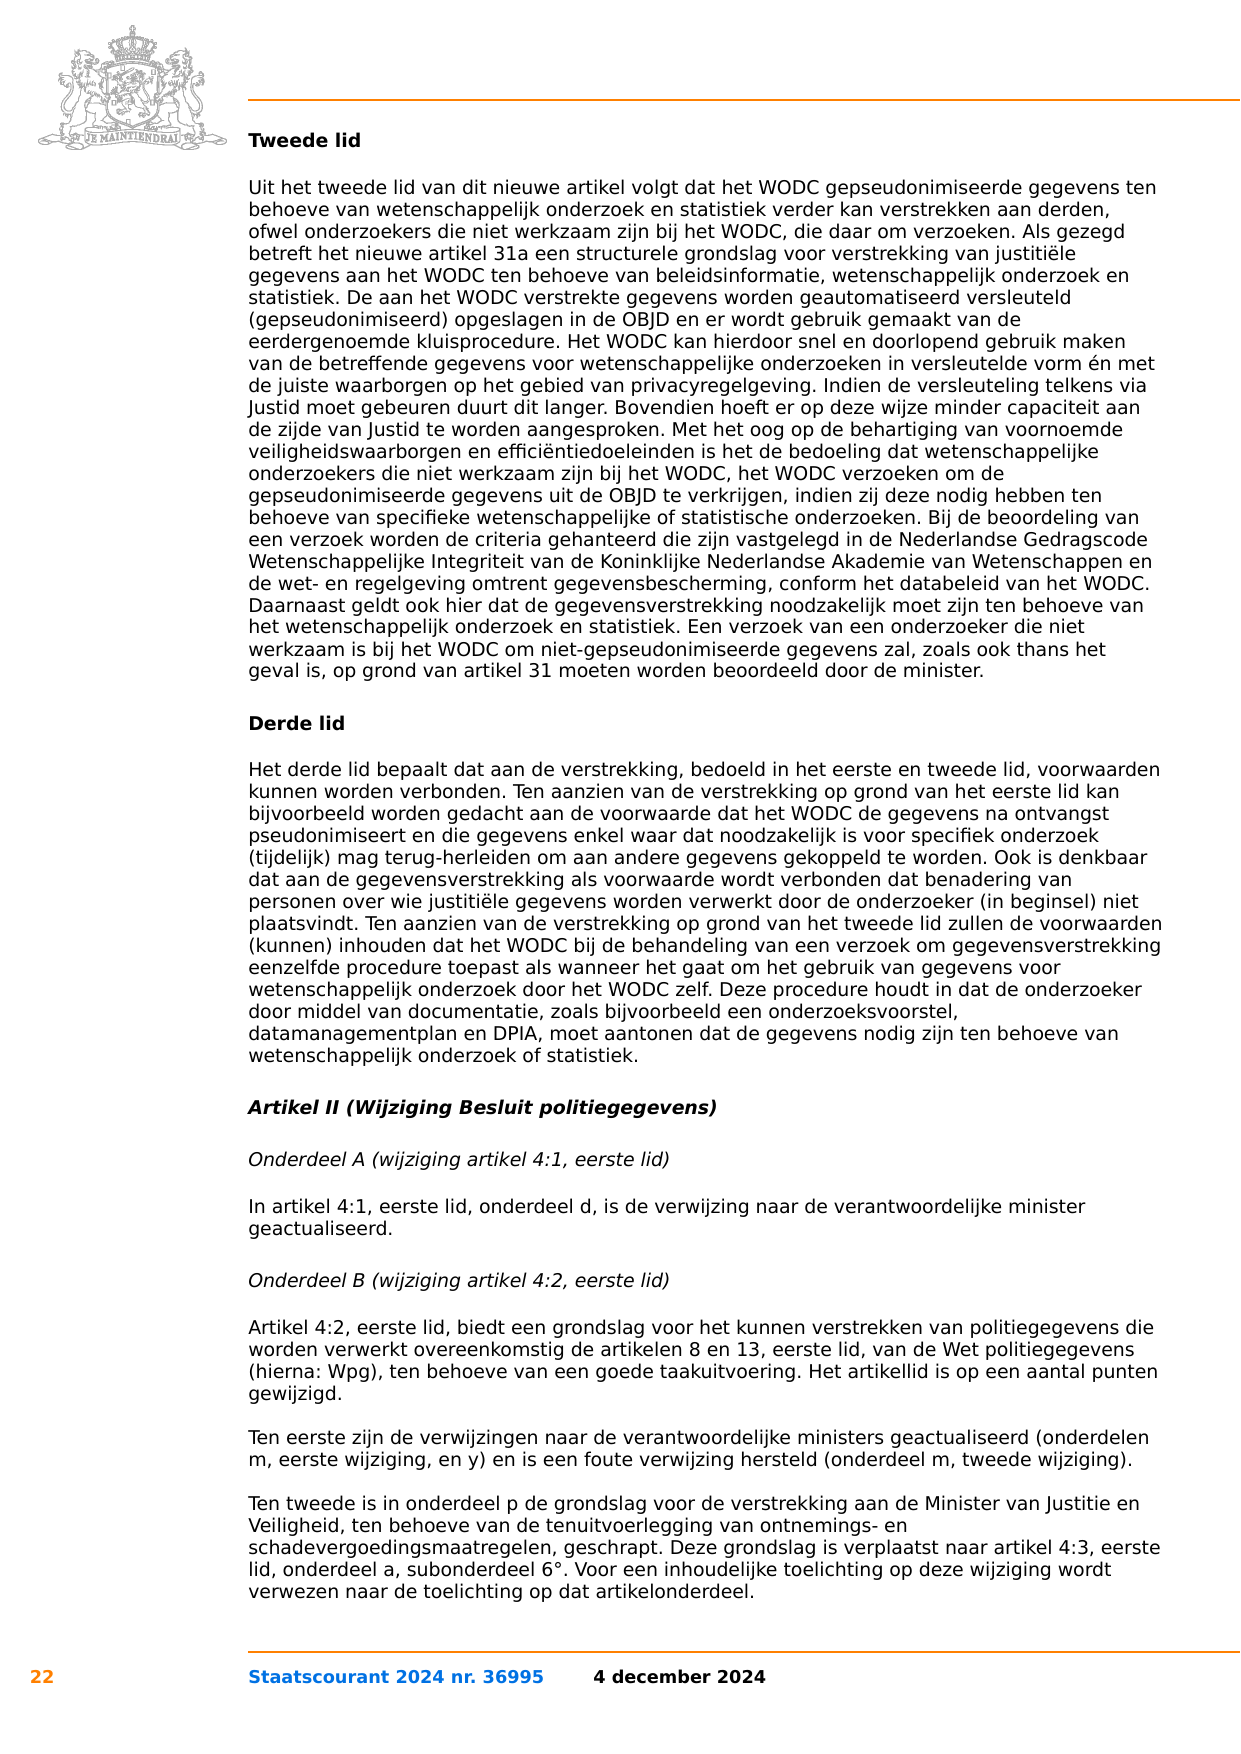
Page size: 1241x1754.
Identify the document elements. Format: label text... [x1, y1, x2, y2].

subtitle Onderdeel A (wijziging artikel 4:1, eerste lid) [248, 1149, 1163, 1171]
text Ten eerste zijn de verwijzingen naar de verantwoordelijke ministers geactualiseerd (onderdelen m, eerste wijziging, en y) en is een foute verwijzing hersteld (onderdeel m, tweede wijziging). [248, 1427, 1163, 1471]
subtitle Tweede lid [248, 130, 1163, 152]
picture [38, 25, 227, 150]
text Het derde lid bepaalt dat aan de verstrekking, bedoeld in het eerste en tweede lid, voorwaarden kunnen worden verbonden. Ten aanzien van de verstrekking op grond van het eerste lid kan bijvoorbeeld worden gedacht aan de voorwaarde dat het WODC de gegevens na ontvangst pseudonimiseert en die gegevens enkel waar dat noodzakelijk is voor specifiek onderzoek (tijdelijk) mag terug-herleiden om aan andere gegevens gekoppeld te worden. Ook is denkbaar dat aan de gegevensverstrekking als voorwaarde wordt verbonden dat benadering van personen over wie justitiële gegevens worden verwerkt door de onderzoeker (in beginsel) niet plaatsvindt. Ten aanzien van de verstrekking op grond van het tweede lid zullen de voorwaarden (kunnen) inhouden dat het WODC bij de behandeling van een verzoek om gegevensverstrekking eenzelfde procedure toepast als wanneer het gaat om het gebruik van gegevens voor wetenschappelijk onderzoek door het WODC zelf. Deze procedure houdt in dat de onderzoeker door middel van documentatie, zoals bijvoorbeeld een onderzoeksvoorstel, datamanagementplan en DPIA, moet aantonen dat de gegevens nodig zijn ten behoeve van wetenschappelijk onderzoek of statistiek. [248, 759, 1163, 1067]
text Uit het tweede lid van dit nieuwe artikel volgt dat het WODC gepseudonimiseerde gegevens ten behoeve van wetenschappelijk onderzoek en statistiek verder kan verstrekken aan derden, ofwel onderzoekers die niet werkzaam zijn bij het WODC, die daar om verzoeken. Als gezegd betreft het nieuwe artikel 31a een structurele grondslag voor verstrekking van justitiële gegevens aan het WODC ten behoeve van beleidsinformatie, wetenschappelijk onderzoek en statistiek. De aan het WODC verstrekte gegevens worden geautomatiseerd versleuteld (gepseudonimiseerd) opgeslagen in de OBJD en er wordt gebruik gemaakt van de eerdergenoemde kluisprocedure. Het WODC kan hierdoor snel en doorlopend gebruik maken van de betreffende gegevens voor wetenschappelijke onderzoeken in versleutelde vorm én met de juiste waarborgen op het gebied van privacyregelgeving. Indien de versleuteling telkens via Justid moet gebeuren duurt dit langer. Bovendien hoeft er op deze wijze minder capaciteit aan de zijde van Justid te worden aangesproken. Met het oog op de behartiging van voornoemde veiligheidswaarborgen en efficiëntiedoeleinden is het de bedoeling dat wetenschappelijke onderzoekers die niet werkzaam zijn bij het WODC, het WODC verzoeken om de gepseudonimiseerde gegevens uit de OBJD te verkrijgen, indien zij deze nodig hebben ten behoeve van specifieke wetenschappelijke of statistische onderzoeken. Bij de beoordeling van een verzoek worden de criteria gehanteerd die zijn vastgelegd in de Nederlandse Gedragscode Wetenschappelijke Integriteit van de Koninklijke Nederlandse Akademie van Wetenschappen en de wet- en regelgeving omtrent gegevensbescherming, conform het databeleid van het WODC. Daarnaast geldt ook hier dat de gegevensverstrekking noodzakelijk moet zijn ten behoeve van het wetenschappelijk onderzoek en statistiek. Een verzoek van een onderzoeker die niet werkzaam is bij het WODC om niet-gepseudonimiseerde gegevens zal, zoals ook thans het geval is, op grond van artikel 31 moeten worden beoordeeld door de minister. [248, 177, 1163, 682]
subtitle Derde lid [248, 712, 1163, 734]
text Ten tweede is in onderdeel p de grondslag voor de verstrekking aan de Minister van Justitie en Veiligheid, ten behoeve van de tenuitvoerlegging van ontnemings- en schadevergoedingsmaatregelen, geschrapt. Deze grondslag is verplaatst naar artikel 4:3, eerste lid, onderdeel a, subonderdeel 6°. Voor een inhoudelijke toelichting op deze wijziging wordt verwezen naar de toelichting op dat artikelonderdeel. [248, 1493, 1163, 1602]
subtitle Onderdeel B (wijziging artikel 4:2, eerste lid) [248, 1270, 1163, 1292]
subtitle Artikel II (Wijziging Besluit politiegegevens) [248, 1097, 1163, 1119]
text In artikel 4:1, eerste lid, onderdeel d, is de verwijzing naar de verantwoordelijke minister geactualiseerd. [248, 1196, 1163, 1240]
text Artikel 4:2, eerste lid, biedt een grondslag voor het kunnen verstrekken van politiegegevens die worden verwerkt overeenkomstig de artikelen 8 en 13, eerste lid, van de Wet politiegegevens (hierna: Wpg), ten behoeve van een goede taakuitvoering. Het artikellid is op een aantal punten gewijzigd. [248, 1317, 1163, 1405]
